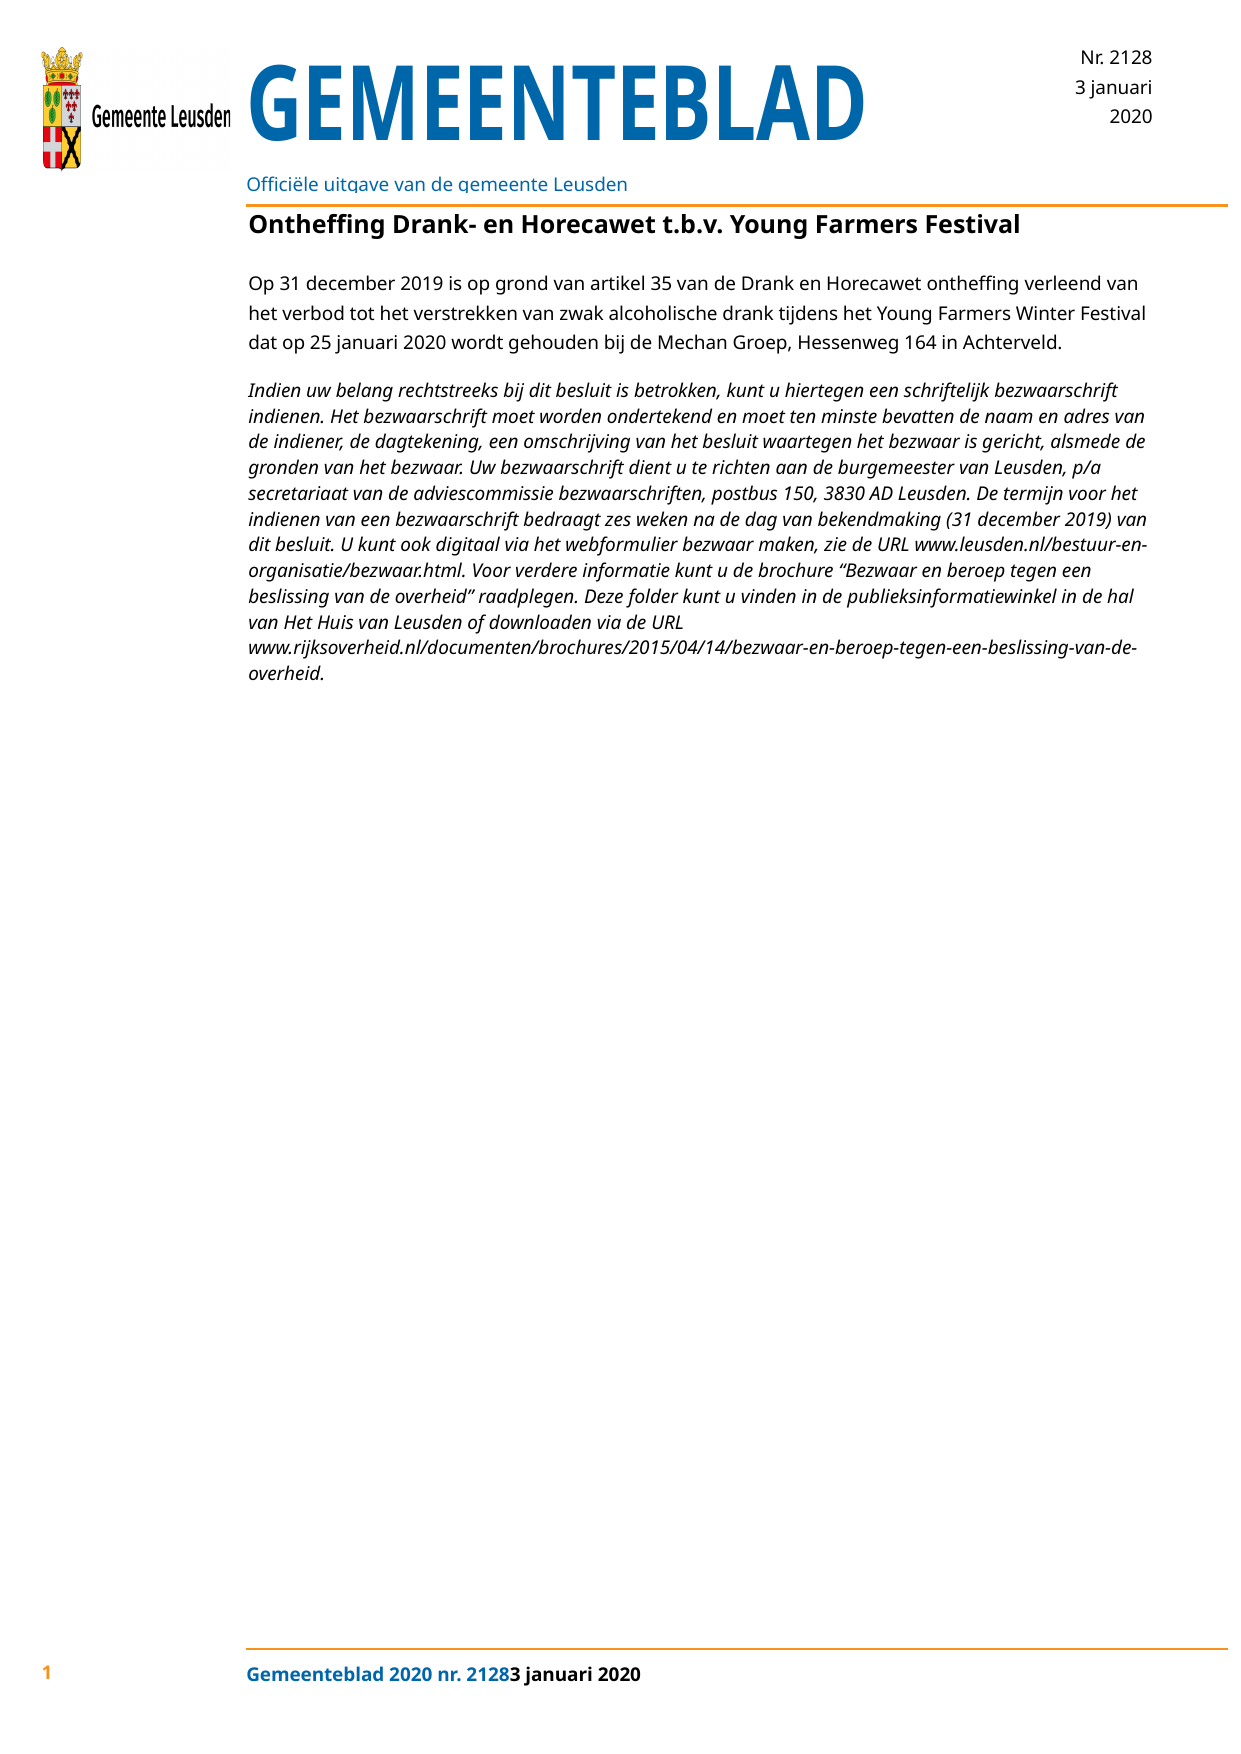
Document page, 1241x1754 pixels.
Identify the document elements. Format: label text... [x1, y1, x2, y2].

picture [41, 47, 231, 172]
text Op 31 december 2019 is op grond van artikel 35 van de Drank en Horecawet ontheffing verleend van het verbod tot het verstrekken van zwak alcoholische drank tijdens het Young Farmers Winter Festival dat op 25 januari 2020 wordt gehouden bij de Mechan Groep, Hessenweg 164 in Achterveld. [248, 270, 1152, 355]
text Indien uw belang rechtstreeks bij dit besluit is betrokken, kunt u hiertegen een schriftelijk bezwaarschrift indienen. Het bezwaarschrift moet worden ondertekend en moet ten minste bevatten de naam en adres van de indiener, de dagtekening, een omschrijving van het besluit waartegen het bezwaar is gericht, alsmede de gronden van het bezwaar. Uw bezwaarschrift dient u te richten aan de burgemeester van Leusden, p/a secretariaat van de adviescommissie bezwaarschriften, postbus 150, 3830 AD Leusden. De termijn voor het indienen van een bezwaarschrift bedraagt zes weken na de dag van bekendmaking (31 december 2019) van dit besluit. U kunt ook digitaal via het webformulier bezwaar maken, zie de URL www.leusden.nl/bestuur-en-organisatie/bezwaar.html. Voor verdere informatie kunt u de brochure “Bezwaar en beroep tegen een beslissing van de overheid” raadplegen. Deze folder kunt u vinden in de publieksinformatiewinkel in de hal van Het Huis van Leusden of downloaden via de URL www.rijksoverheid.nl/documenten/brochures/2015/04/14/bezwaar-en-beroep-tegen-een-beslissing-van-de-overheid. [248, 377, 1152, 686]
text Ontheffing Drank- en Horecawet t.b.v. Young Farmers Festival [248, 207, 1152, 241]
